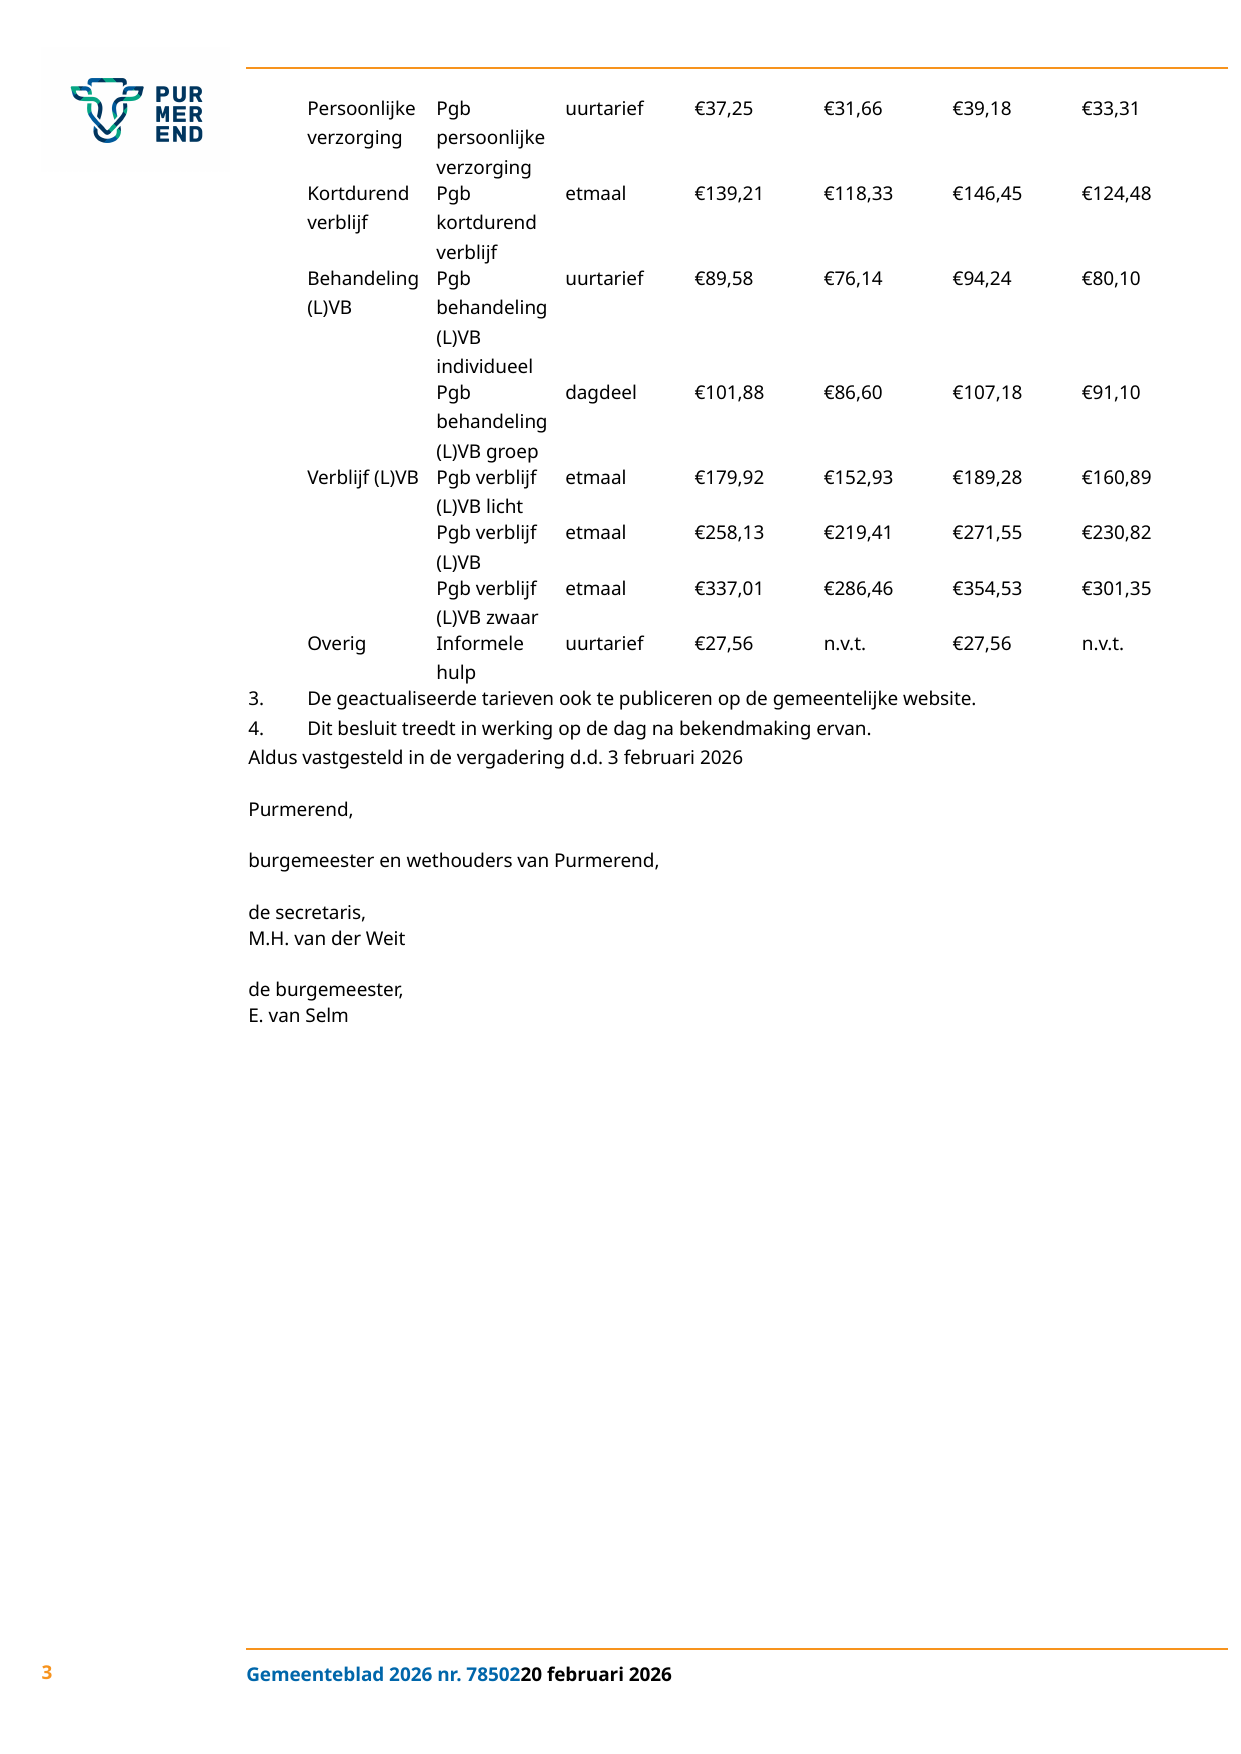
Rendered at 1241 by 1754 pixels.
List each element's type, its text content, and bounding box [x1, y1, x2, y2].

table_cell Overig [307, 630, 436, 685]
table_cell €179,92 [694, 464, 823, 519]
table_cell €101,88 [694, 379, 823, 464]
text Aldus vastgesteld in de vergadering d.d. 3 februari 2026 [248, 744, 1152, 770]
table_cell €139,21 [694, 180, 823, 265]
table_cell €27,56 [694, 630, 823, 685]
table_cell €91,10 [1082, 379, 1211, 464]
table_header Pgb persoonlijke verzorging [436, 95, 565, 180]
table_header €37,25 [694, 95, 823, 180]
table_cell Pgb behandeling (L)VB groep [436, 379, 565, 464]
table_cell etmaal [565, 464, 694, 519]
table_header €33,31 [1082, 95, 1211, 180]
table_cell n.v.t. [1082, 630, 1211, 685]
table_cell €230,82 [1082, 519, 1211, 575]
list De geactualiseerde tarieven ook te publiceren op de gemeentelijke website. [248, 685, 1152, 711]
table_cell [307, 379, 436, 464]
text burgemeester en wethouders van Purmerend, [248, 847, 1152, 873]
table_cell Pgb verblijf (L)VB licht [436, 464, 565, 519]
table_cell [307, 519, 436, 575]
table_cell €219,41 [824, 519, 952, 575]
table_cell €107,18 [953, 379, 1082, 464]
text de burgemeester, [248, 976, 1152, 1002]
table_cell [307, 575, 436, 630]
table_cell uurtarief [565, 630, 694, 685]
table_cell Behandeling (L)VB [307, 265, 436, 379]
table_cell uurtarief [565, 265, 694, 379]
table_cell etmaal [565, 575, 694, 630]
table_cell €80,10 [1082, 265, 1211, 379]
table_cell €152,93 [824, 464, 952, 519]
table_header €39,18 [953, 95, 1082, 180]
table_cell €89,58 [694, 265, 823, 379]
table_cell €258,13 [694, 519, 823, 575]
list Dit besluit treedt in werking op de dag na bekendmaking ervan. [248, 715, 1152, 741]
table_cell €337,01 [694, 575, 823, 630]
table_cell etmaal [565, 180, 694, 265]
table_cell €124,48 [1082, 180, 1211, 265]
table_cell €160,89 [1082, 464, 1211, 519]
table_cell €94,24 [953, 265, 1082, 379]
table_cell n.v.t. [824, 630, 952, 685]
table_cell Pgb behandeling (L)VB individueel [436, 265, 565, 379]
table_cell Verblijf (L)VB [307, 464, 436, 519]
table_cell €27,56 [953, 630, 1082, 685]
table_cell €146,45 [953, 180, 1082, 265]
table_cell €354,53 [953, 575, 1082, 630]
table_cell €301,35 [1082, 575, 1211, 630]
table_cell €86,60 [824, 379, 952, 464]
table_header €31,66 [824, 95, 952, 180]
table_cell Pgb verblijf (L)VB zwaar [436, 575, 565, 630]
table_header Persoonlijke verzorging [307, 95, 436, 180]
table_cell Informele hulp [436, 630, 565, 685]
text E. van Selm [248, 1002, 1152, 1028]
text Purmerend, [248, 796, 1152, 822]
table_cell etmaal [565, 519, 694, 575]
table_cell Kortdurend verblijf [307, 180, 436, 265]
table_cell €76,14 [824, 265, 952, 379]
table_cell €118,33 [824, 180, 952, 265]
table_cell dagdeel [565, 379, 694, 464]
table_cell €271,55 [953, 519, 1082, 575]
text de secretaris, [248, 899, 1152, 925]
table_cell €286,46 [824, 575, 952, 630]
table_cell Pgb kortdurend verblijf [436, 180, 565, 265]
text M.H. van der Weit [248, 925, 1152, 950]
table_header uurtarief [565, 95, 694, 180]
table_cell Pgb verblijf (L)VB [436, 519, 565, 575]
table_cell €189,28 [953, 464, 1082, 519]
picture [41, 47, 231, 172]
